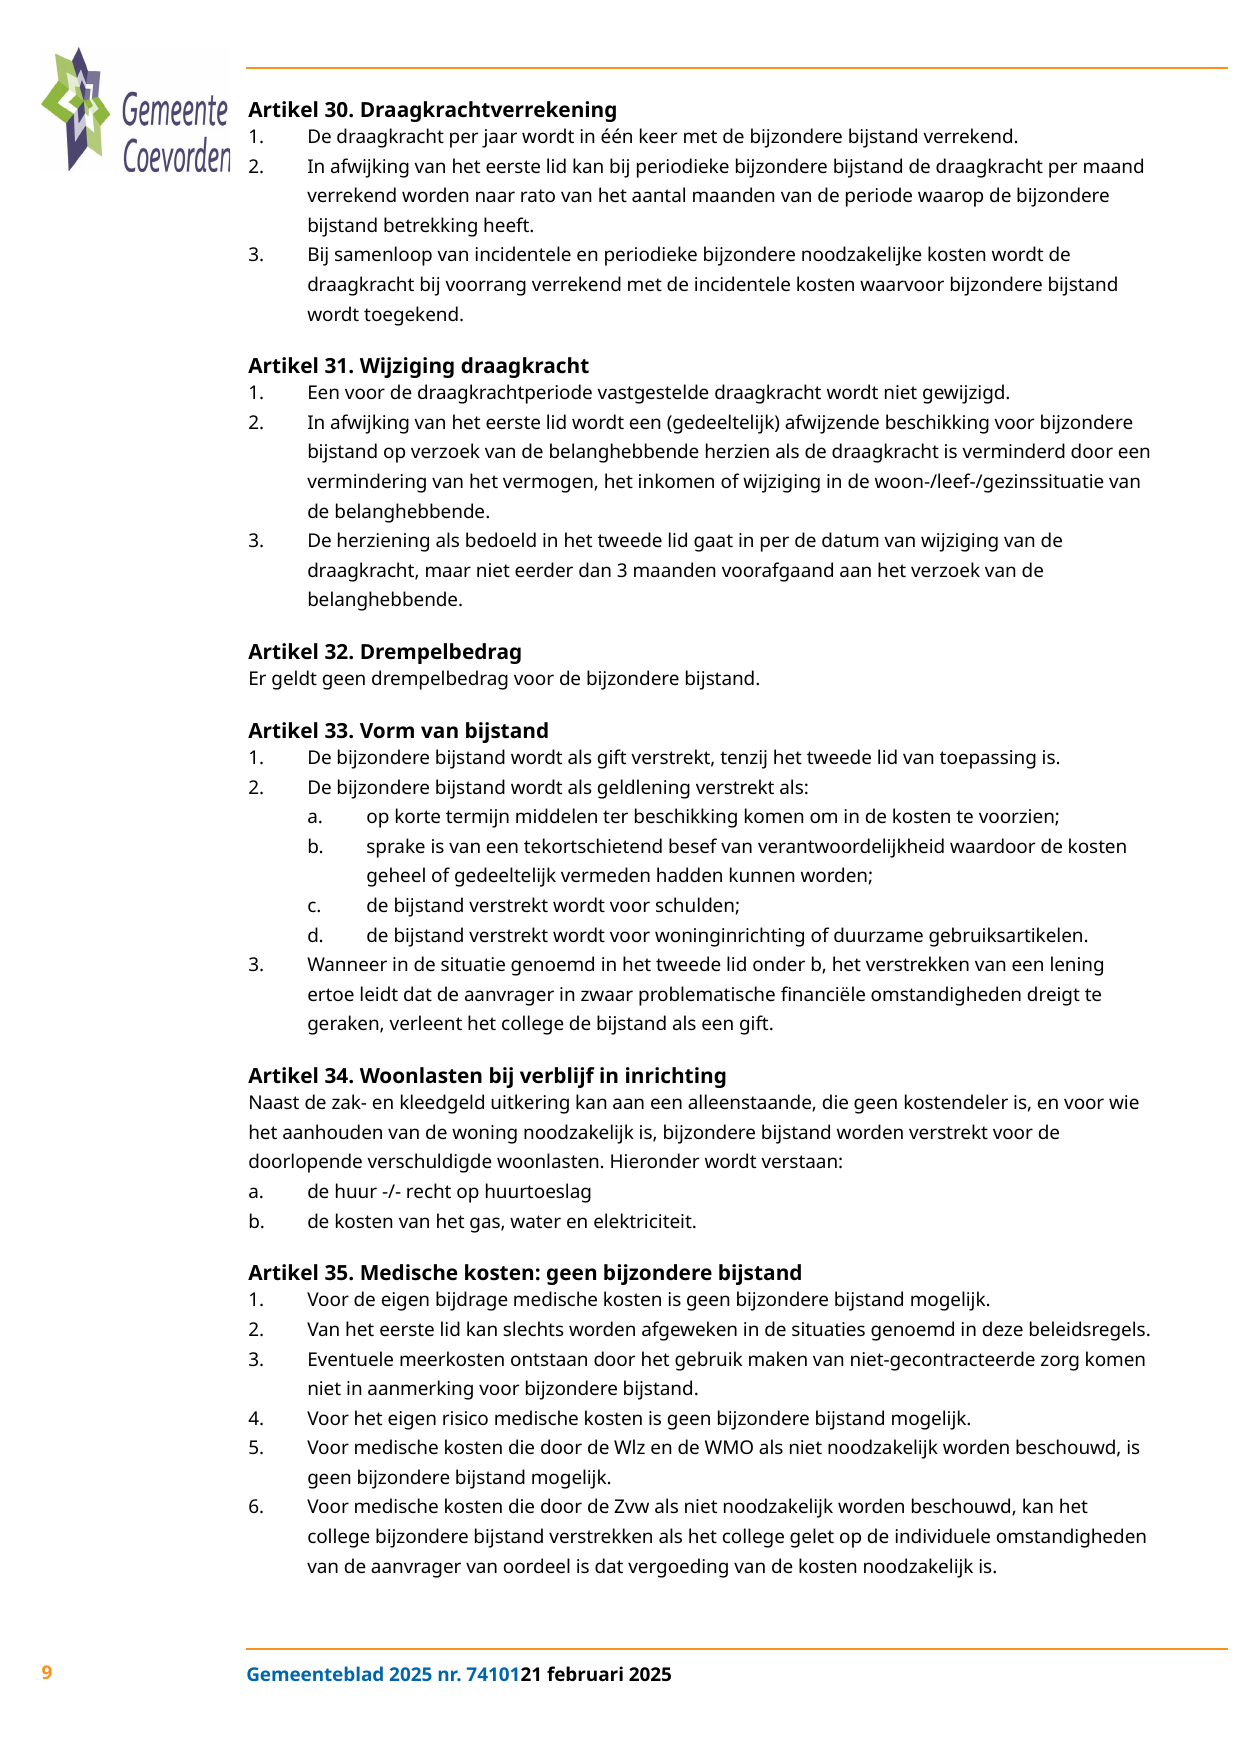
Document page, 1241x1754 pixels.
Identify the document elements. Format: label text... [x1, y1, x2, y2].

list Voor de eigen bijdrage medische kosten is geen bijzondere bijstand mogelijk. [248, 1287, 1152, 1312]
list Voor het eigen risico medische kosten is geen bijzondere bijstand mogelijk. [248, 1405, 1152, 1431]
text Artikel 32. Drempelbedrag [248, 637, 1152, 666]
list Eventuele meerkosten ontstaan door het gebruik maken van niet-gecontracteerde zorg komen niet in aanmerking voor bijzondere bijstand. [248, 1346, 1152, 1401]
text Artikel 30. Draagkrachtverrekening [248, 95, 1152, 123]
list de bijstand verstrekt wordt voor schulden; [307, 892, 1152, 918]
list De herziening als bedoeld in het tweede lid gaat in per de datum van wijziging van de draagkracht, maar niet eerder dan 3 maanden voorafgaand aan het verzoek van de belanghebbende. [248, 527, 1152, 612]
list Van het eerste lid kan slechts worden afgeweken in de situaties genoemd in deze beleidsregels. [248, 1316, 1152, 1342]
list de kosten van het gas, water en elektriciteit. [248, 1208, 1152, 1233]
list de bijstand verstrekt wordt voor woninginrichting of duurzame gebruiksartikelen. [307, 922, 1152, 948]
list In afwijking van het eerste lid kan bij periodieke bijzondere bijstand de draagkracht per maand verrekend worden naar rato van het aantal maanden van de periode waarop de bijzondere bijstand betrekking heeft. [248, 153, 1152, 238]
text Er geldt geen drempelbedrag voor de bijzondere bijstand. [248, 666, 1152, 691]
text Naast de zak- en kleedgeld uitkering kan aan een alleenstaande, die geen kostendeler is, en voor wie het aanhouden van de woning noodzakelijk is, bijzondere bijstand worden verstrekt voor de doorlopende verschuldigde woonlasten. Hieronder wordt verstaan: [248, 1089, 1152, 1174]
list De draagkracht per jaar wordt in één keer met de bijzondere bijstand verrekend. [248, 123, 1152, 149]
list de huur -/- recht op huurtoeslag [248, 1178, 1152, 1204]
list op korte termijn middelen ter beschikking komen om in de kosten te voorzien; [307, 803, 1152, 829]
text Artikel 33. Vorm van bijstand [248, 716, 1152, 744]
list Bij samenloop van incidentele en periodieke bijzondere noodzakelijke kosten wordt de draagkracht bij voorrang verrekend met de incidentele kosten waarvoor bijzondere bijstand wordt toegekend. [248, 242, 1152, 326]
list Een voor de draagkrachtperiode vastgestelde draagkracht wordt niet gewijzigd. [248, 379, 1152, 405]
picture [41, 47, 231, 172]
text Artikel 35. Medische kosten: geen bijzondere bijstand [248, 1258, 1152, 1287]
list De bijzondere bijstand wordt als gift verstrekt, tenzij het tweede lid van toepassing is. [248, 744, 1152, 770]
list De bijzondere bijstand wordt als geldlening verstrekt als: [248, 774, 1152, 800]
list Voor medische kosten die door de Wlz en de WMO als niet noodzakelijk worden beschouwd, is geen bijzondere bijstand mogelijk. [248, 1434, 1152, 1490]
text Artikel 34. Woonlasten bij verblijf in inrichting [248, 1061, 1152, 1089]
list Wanneer in de situatie genoemd in het tweede lid onder b, het verstrekken van een lening ertoe leidt dat de aanvrager in zwaar problematische financiële omstandigheden dreigt te geraken, verleent het college de bijstand als een gift. [248, 951, 1152, 1036]
list sprake is van een tekortschietend besef van verantwoordelijkheid waardoor de kosten geheel of gedeeltelijk vermeden hadden kunnen worden; [307, 833, 1152, 888]
list In afwijking van het eerste lid wordt een (gedeeltelijk) afwijzende beschikking voor bijzondere bijstand op verzoek van de belanghebbende herzien als de draagkracht is verminderd door een vermindering van het vermogen, het inkomen of wijziging in de woon-/leef-/gezinssituatie van de belanghebbende. [248, 409, 1152, 524]
list Voor medische kosten die door de Zvw als niet noodzakelijk worden beschouwd, kan het college bijzondere bijstand verstrekken als het college gelet op de individuele omstandigheden van de aanvrager van oordeel is dat vergoeding van de kosten noodzakelijk is. [248, 1494, 1152, 1579]
text Artikel 31. Wijziging draagkracht [248, 351, 1152, 379]
